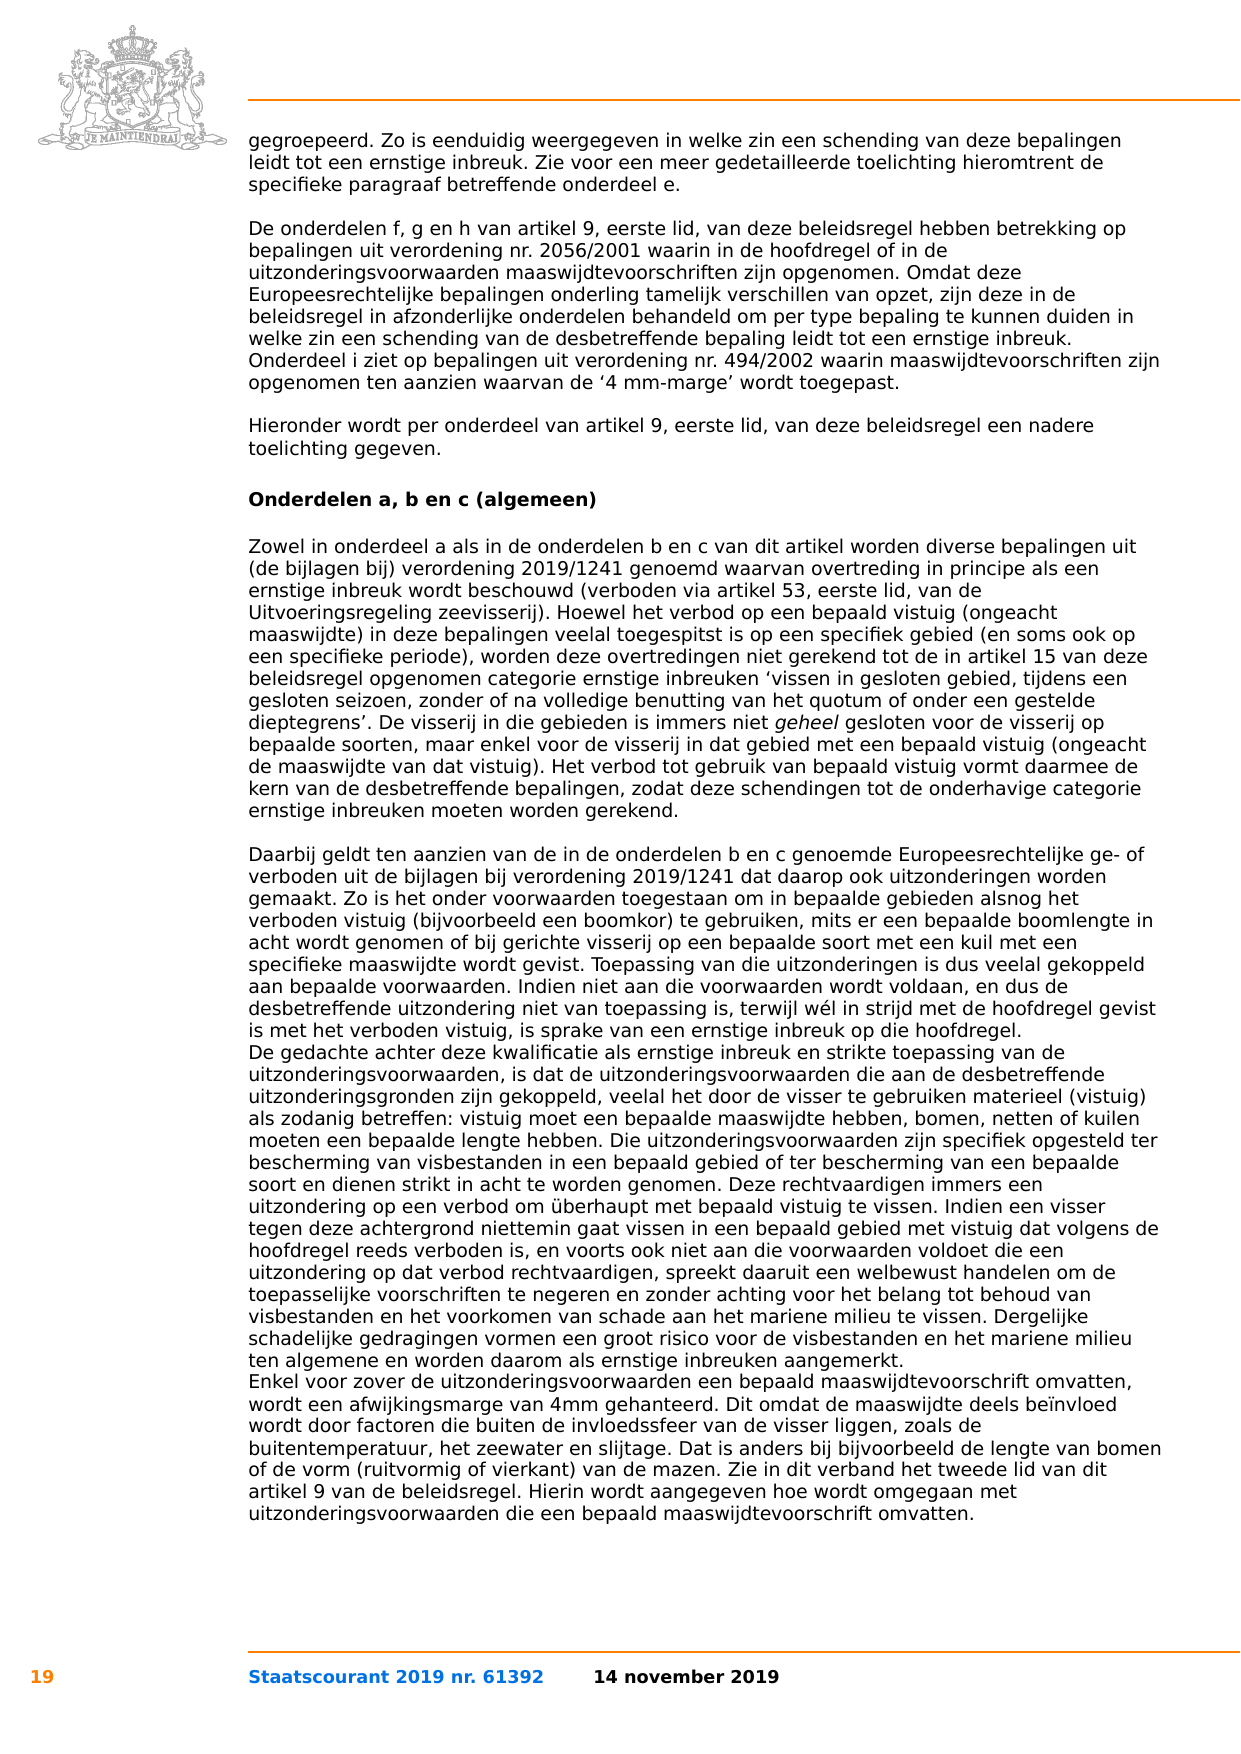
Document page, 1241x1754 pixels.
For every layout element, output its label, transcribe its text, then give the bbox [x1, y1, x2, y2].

text Daarbij geldt ten aanzien van de in de onderdelen b en c genoemde Europeesrechtelijke ge- of verboden uit de bijlagen bij verordening 2019/1241 dat daarop ook uitzonderingen worden gemaakt. Zo is het onder voorwaarden toegestaan om in bepaalde gebieden alsnog het verboden vistuig (bijvoorbeeld een boomkor) te gebruiken, mits er een bepaalde boomlengte in acht wordt genomen of bij gerichte visserij op een bepaalde soort met een kuil met een specifieke maaswijdte wordt gevist. Toepassing van die uitzonderingen is dus veelal gekoppeld aan bepaalde voorwaarden. Indien niet aan die voorwaarden wordt voldaan, en dus de desbetreffende uitzondering niet van toepassing is, terwijl wél in strijd met de hoofdregel gevist is met het verboden vistuig, is sprake van een ernstige inbreuk op die hoofdregel. [248, 844, 1163, 1042]
text gegroepeerd. Zo is eenduidig weergegeven in welke zin een schending van deze bepalingen leidt tot een ernstige inbreuk. Zie voor een meer gedetailleerde toelichting hieromtrent de specifieke paragraaf betreffende onderdeel e. [248, 130, 1163, 196]
text De gedachte achter deze kwalificatie als ernstige inbreuk en strikte toepassing van de uitzonderingsvoorwaarden, is dat de uitzonderingsvoorwaarden die aan de desbetreffende uitzonderingsgronden zijn gekoppeld, veelal het door de visser te gebruiken materieel (vistuig) als zodanig betreffen: vistuig moet een bepaalde maaswijdte hebben, bomen, netten of kuilen moeten een bepaalde lengte hebben. Die uitzonderingsvoorwaarden zijn specifiek opgesteld ter bescherming van visbestanden in een bepaald gebied of ter bescherming van een bepaalde soort en dienen strikt in acht te worden genomen. Deze rechtvaardigen immers een uitzondering op een verbod om überhaupt met bepaald vistuig te vissen. Indien een visser tegen deze achtergrond niettemin gaat vissen in een bepaald gebied met vistuig dat volgens de hoofdregel reeds verboden is, en voorts ook niet aan die voorwaarden voldoet die een uitzondering op dat verbod rechtvaardigen, spreekt daaruit een welbewust handelen om de toepasselijke voorschriften te negeren en zonder achting voor het belang tot behoud van visbestanden en het voorkomen van schade aan het mariene milieu te vissen. Dergelijke schadelijke gedragingen vormen een groot risico voor de visbestanden en het mariene milieu ten algemene en worden daarom als ernstige inbreuken aangemerkt. [248, 1042, 1163, 1371]
subtitle Onderdelen a, b en c (algemeen) [248, 489, 1163, 511]
text Hieronder wordt per onderdeel van artikel 9, eerste lid, van deze beleidsregel een nadere toelichting gegeven. [248, 415, 1163, 459]
picture [38, 25, 227, 150]
text Onderdeel i ziet op bepalingen uit verordening nr. 494/2002 waarin maaswijdtevoorschriften zijn opgenomen ten aanzien waarvan de ‘4 mm-marge’ wordt toegepast. [248, 349, 1163, 393]
text De onderdelen f, g en h van artikel 9, eerste lid, van deze beleidsregel hebben betrekking op bepalingen uit verordening nr. 2056/2001 waarin in de hoofdregel of in de uitzonderingsvoorwaarden maaswijdtevoorschriften zijn opgenomen. Omdat deze Europeesrechtelijke bepalingen onderling tamelijk verschillen van opzet, zijn deze in de beleidsregel in afzonderlijke onderdelen behandeld om per type bepaling te kunnen duiden in welke zin een schending van de desbetreffende bepaling leidt tot een ernstige inbreuk. [248, 218, 1163, 349]
text Zowel in onderdeel a als in de onderdelen b en c van dit artikel worden diverse bepalingen uit (de bijlagen bij) verordening 2019/1241 genoemd waarvan overtreding in principe als een ernstige inbreuk wordt beschouwd (verboden via artikel 53, eerste lid, van de Uitvoeringsregeling zeevisserij). Hoewel het verbod op een bepaald vistuig (ongeacht maaswijdte) in deze bepalingen veelal toegespitst is op een specifiek gebied (en soms ook op een specifieke periode), worden deze overtredingen niet gerekend tot de in artikel 15 van deze beleidsregel opgenomen categorie ernstige inbreuken ‘vissen in gesloten gebied, tijdens een gesloten seizoen, zonder of na volledige benutting van het quotum of onder een gestelde dieptegrens’. De visserij in die gebieden is immers niet geheel gesloten voor de visserij op bepaalde soorten, maar enkel voor de visserij in dat gebied met een bepaald vistuig (ongeacht de maaswijdte van dat vistuig). Het verbod tot gebruik van bepaald vistuig vormt daarmee de kern van de desbetreffende bepalingen, zodat deze schendingen tot de onderhavige categorie ernstige inbreuken moeten worden gerekend. [248, 536, 1163, 822]
text Enkel voor zover de uitzonderingsvoorwaarden een bepaald maaswijdtevoorschrift omvatten, wordt een afwijkingsmarge van 4mm gehanteerd. Dit omdat de maaswijdte deels beïnvloed wordt door factoren die buiten de invloedssfeer van de visser liggen, zoals de buitentemperatuur, het zeewater en slijtage. Dat is anders bij bijvoorbeeld de lengte van bomen of de vorm (ruitvormig of vierkant) van de mazen. Zie in dit verband het tweede lid van dit artikel 9 van de beleidsregel. Hierin wordt aangegeven hoe wordt omgegaan met uitzonderingsvoorwaarden die een bepaald maaswijdtevoorschrift omvatten. [248, 1371, 1163, 1525]
